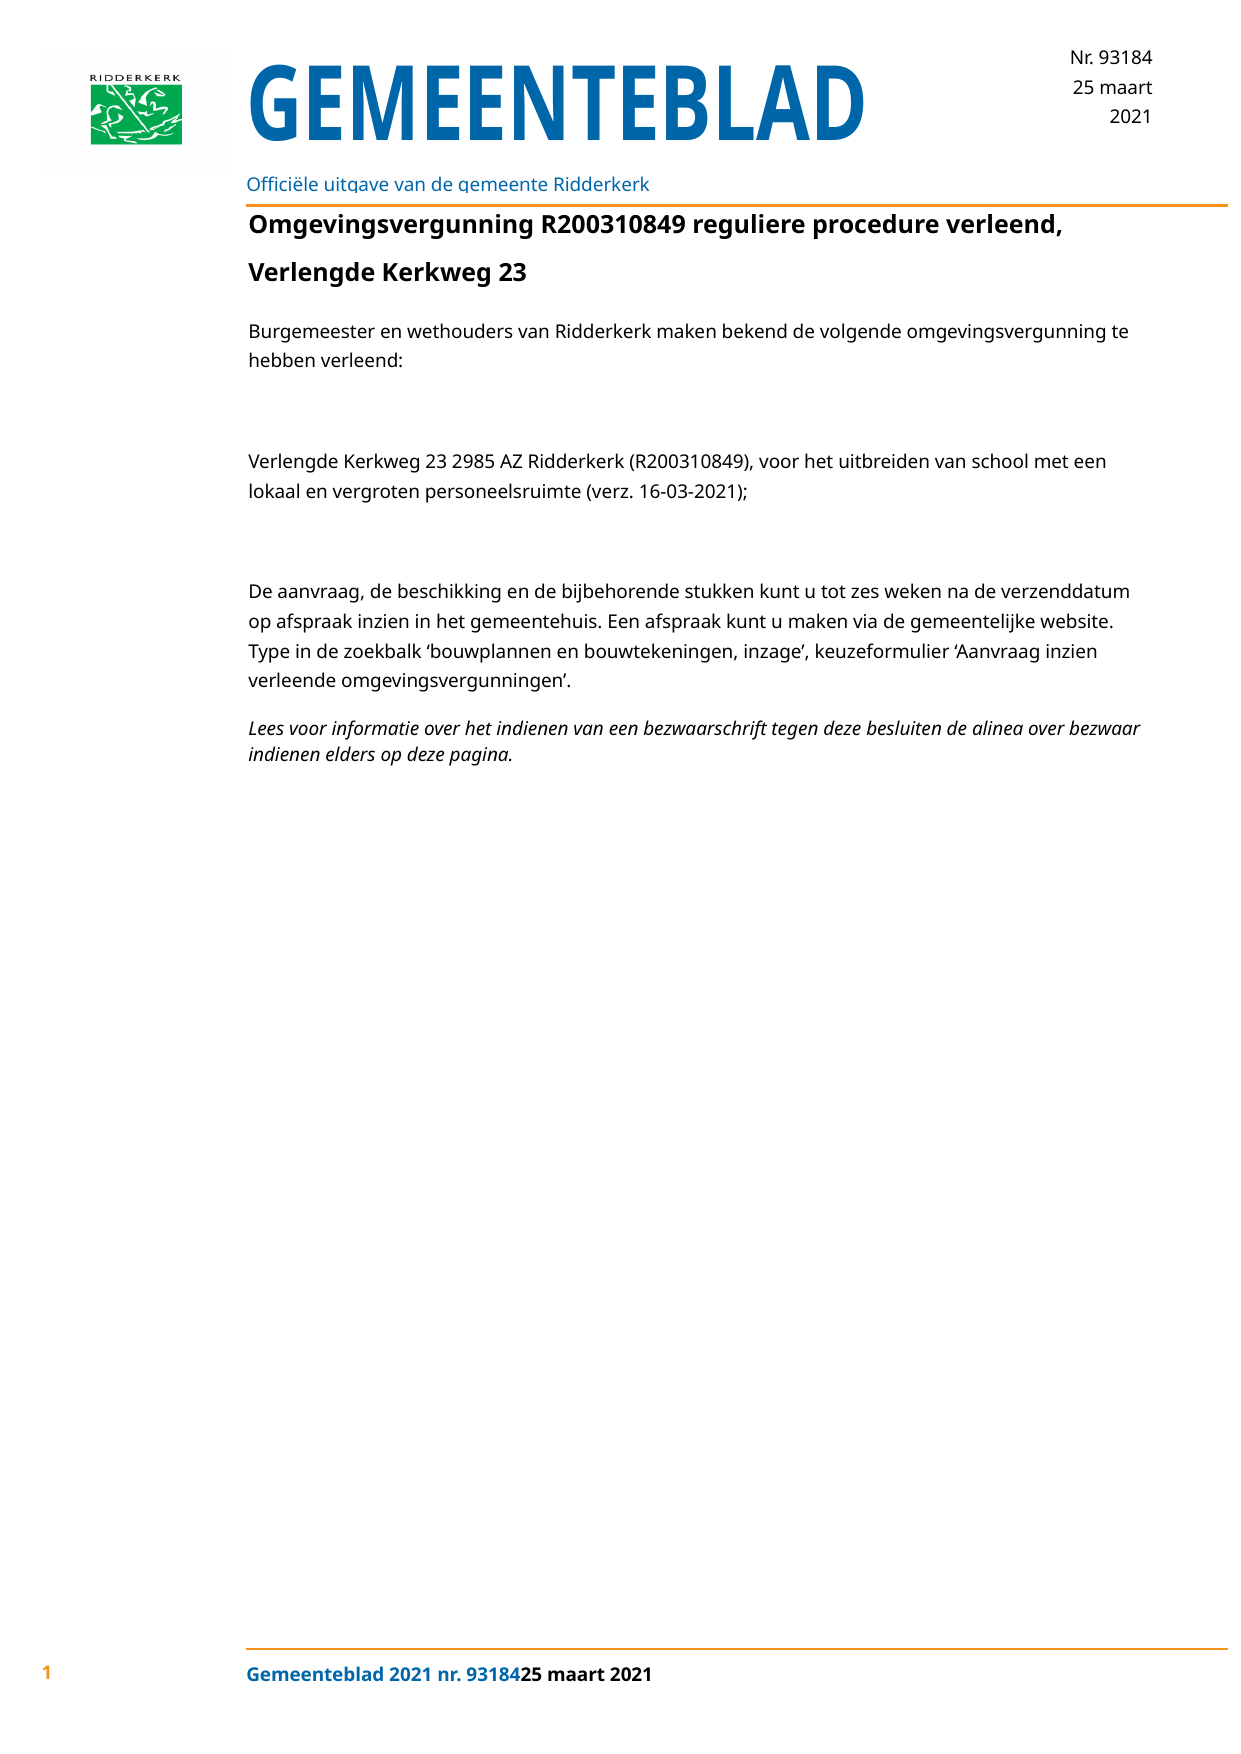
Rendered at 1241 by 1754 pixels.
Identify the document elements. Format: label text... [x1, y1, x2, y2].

text Omgevingsvergunning R200310849 reguliere procedure verleend, Verlengde Kerkweg 23 [248, 207, 1152, 288]
picture [41, 47, 231, 172]
text Verlengde Kerkweg 23 2985 AZ Ridderkerk (R200310849), voor het uitbreiden van school met een lokaal en vergroten personeelsruimte (verz. 16-03-2021); [248, 448, 1152, 504]
text Burgemeester en wethouders van Ridderkerk maken bekend de volgende omgevingsvergunning te hebben verleend: [248, 318, 1152, 373]
text De aanvraag, de beschikking en de bijbehorende stukken kunt u tot zes weken na de verzenddatum op afspraak inzien in het gemeentehuis. Een afspraak kunt u maken via de gemeentelijke website. Type in de zoekbalk ‘bouwplannen en bouwtekeningen, inzage’, keuzeformulier ‘Aanvraag inzien verleende omgevingsvergunningen’. [248, 579, 1152, 693]
text Lees voor informatie over het indienen van een bezwaarschrift tegen deze besluiten de alinea over bezwaar indienen elders op deze pagina. [248, 715, 1152, 767]
